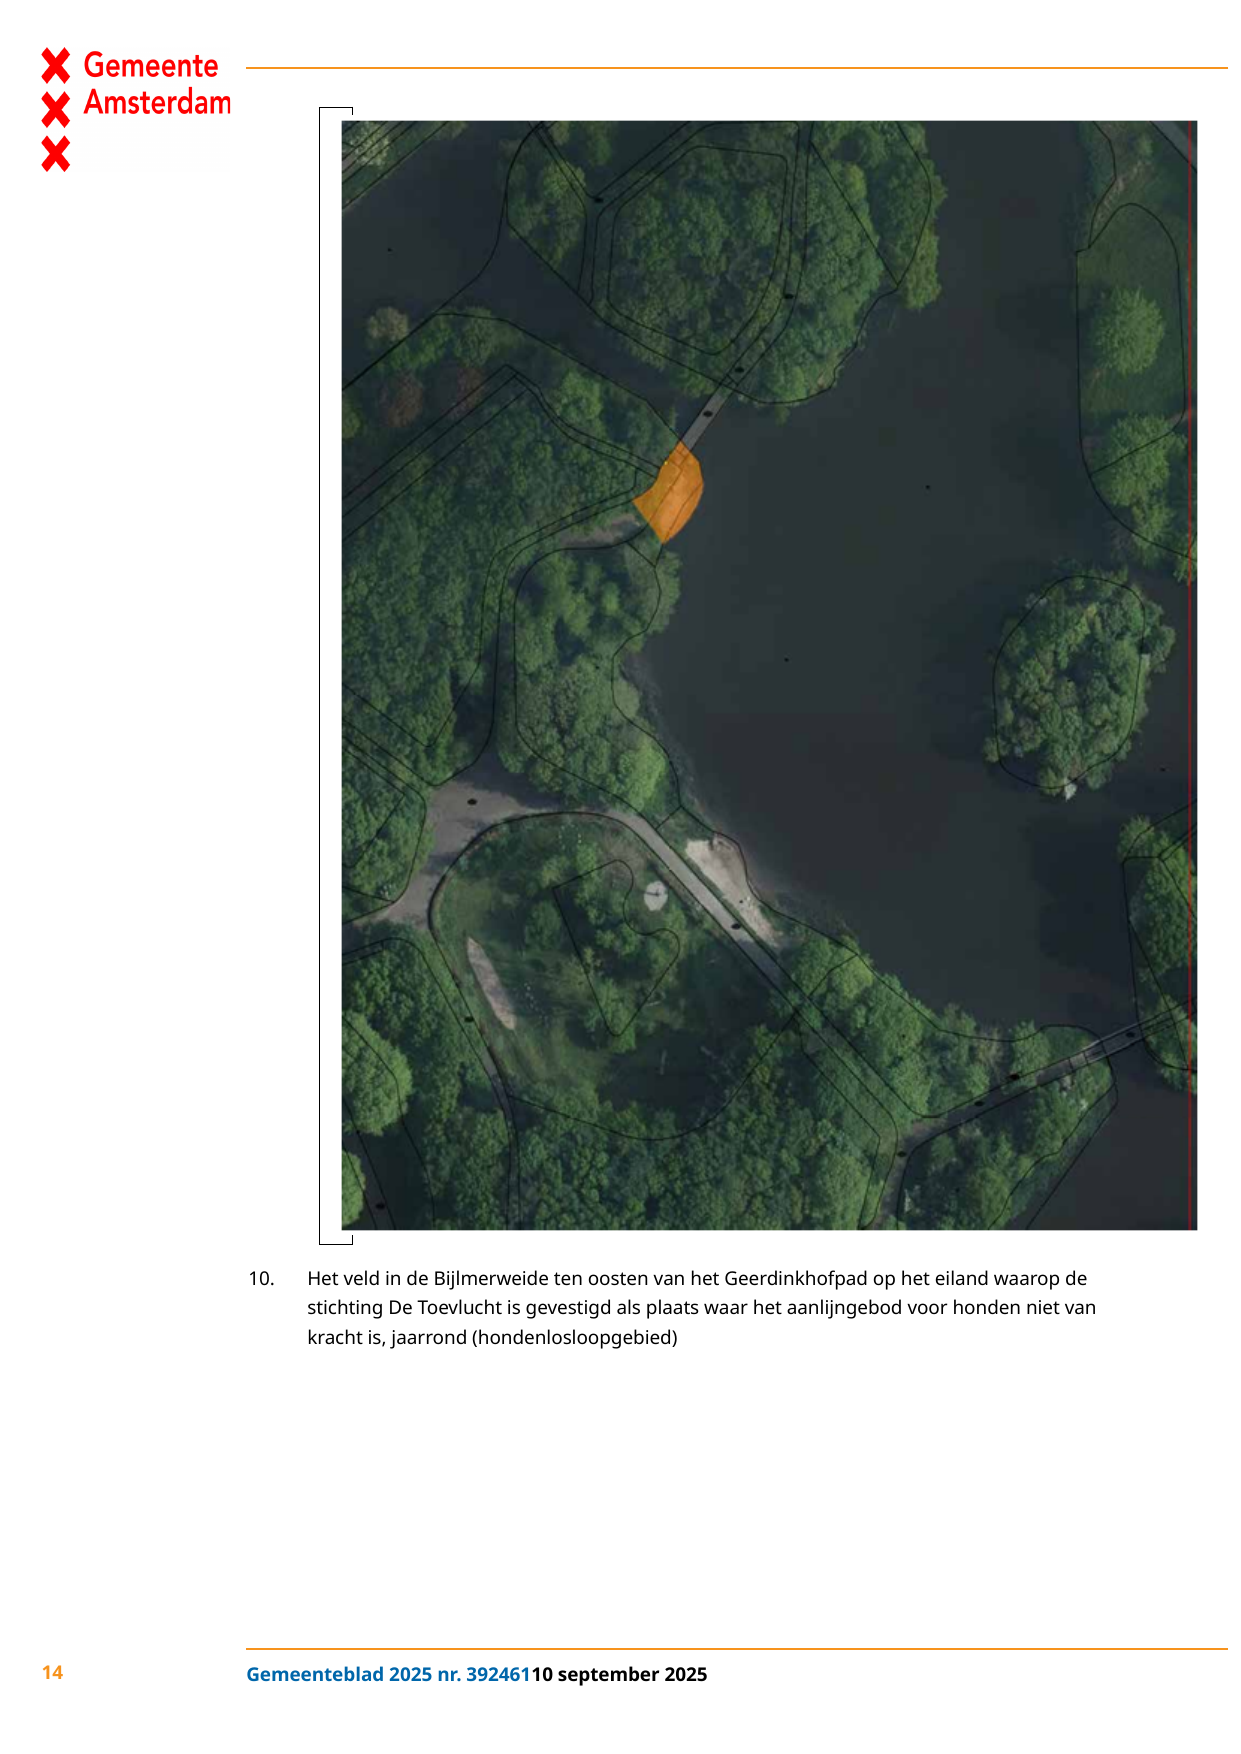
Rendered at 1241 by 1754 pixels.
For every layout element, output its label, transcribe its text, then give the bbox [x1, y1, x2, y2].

list Het veld in de Bijlmerweide ten oosten van het Geerdinkhofpad op het eiland waarop de stichting De Toevlucht is gevestigd als plaats waar het aanlijngebod voor honden niet van kracht is, jaarrond (hondenlosloopgebied) [248, 1265, 1152, 1350]
picture [327, 115, 1214, 1235]
picture [41, 47, 231, 172]
